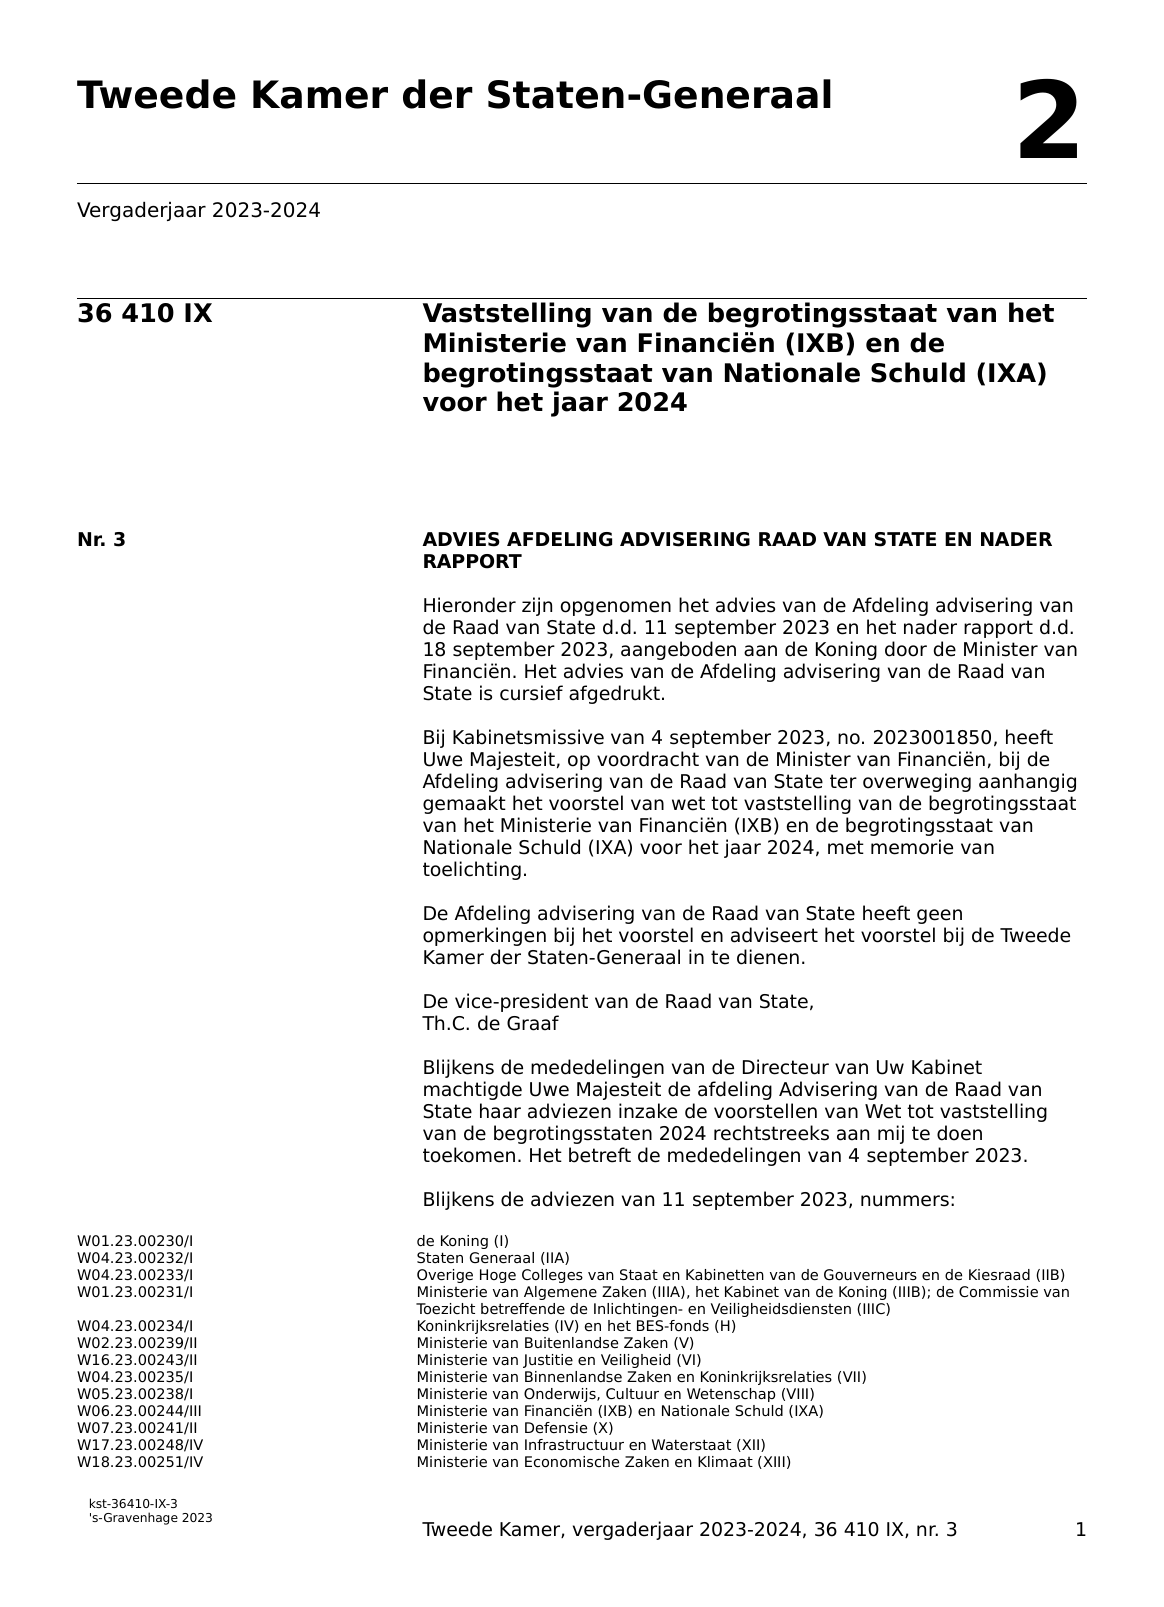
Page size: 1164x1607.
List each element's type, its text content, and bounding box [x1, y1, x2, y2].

table_cell Ministerie van Infrastructuur en Waterstaat (XII) [410, 1437, 1087, 1454]
text 's-Gravenhage 2023 [88, 1511, 323, 1525]
table_cell W05.23.00238/I [77, 1386, 410, 1403]
text Blijkens de adviezen van 11 september 2023, nummers: [422, 1189, 1087, 1211]
table_cell Ministerie van Justitie en Veiligheid (VI) [410, 1352, 1087, 1369]
table_header de Koning (I) [410, 1233, 1087, 1250]
table_cell W06.23.00244/III [77, 1403, 410, 1420]
table_cell Overige Hoge Colleges van Staat en Kabinetten van de Gouverneurs en de Kiesraad (IIB) [410, 1267, 1087, 1284]
text De Afdeling advisering van de Raad van State heeft geen opmerkingen bij het voorstel en adviseert het voorstel bij de Tweede Kamer der Staten-Generaal in te dienen. [422, 903, 1087, 969]
table_cell Ministerie van Financiën (IXB) en Nationale Schuld (IXA) [410, 1403, 1087, 1420]
table_cell Ministerie van Onderwijs, Cultuur en Wetenschap (VIII) [410, 1386, 1087, 1403]
table_cell Ministerie van Buitenlandse Zaken (V) [410, 1335, 1087, 1352]
table_cell W04.23.00232/I [77, 1250, 410, 1267]
table_cell Staten Generaal (IIA) [410, 1250, 1087, 1267]
text Blijkens de mededelingen van de Directeur van Uw Kabinet machtigde Uwe Majesteit de afdeling Advisering van de Raad van State haar adviezen inzake de voorstellen van Wet tot vaststelling van de begrotingsstaten 2024 rechtstreeks aan mij te doen toekomen. Het betreft de mededelingen van 4 september 2023. [422, 1057, 1087, 1167]
table_cell W04.23.00234/I [77, 1318, 410, 1335]
table_cell W01.23.00231/I [77, 1284, 410, 1318]
table_cell Ministerie van Economische Zaken en Klimaat (XIII) [410, 1454, 1087, 1471]
text Th.C. de Graaf [422, 1013, 1087, 1035]
table_cell W02.23.00239/II [77, 1335, 410, 1352]
table_cell Ministerie van Binnenlandse Zaken en Koninkrijksrelaties (VII) [410, 1369, 1087, 1386]
text Bij Kabinetsmissive van 4 september 2023, no. 2023001850, heeft Uwe Majesteit, op voordracht van de Minister van Financiën, bij de Afdeling advisering van de Raad van State ter overweging aanhangig gemaakt het voorstel van wet tot vaststelling van de begrotingsstaat van het Ministerie van Financiën (IXB) en de begrotingsstaat van Nationale Schuld (IXA) voor het jaar 2024, met memorie van toelichting. [422, 727, 1087, 881]
subtitle Nr. 3 ADVIES AFDELING ADVISERING RAAD VAN STATE EN NADER RAPPORT [77, 529, 1087, 573]
text Hieronder zijn opgenomen het advies van de Afdeling advisering van de Raad van State d.d. 11 september 2023 en het nader rapport d.d. 18 september 2023, aangeboden aan de Koning door de Minister van Financiën. Het advies van de Afdeling advisering van de Raad van State is cursief afgedrukt. [422, 595, 1087, 705]
table_cell Vergaderjaar 2023-2024 [77, 184, 1087, 298]
table_cell W17.23.00248/IV [77, 1437, 410, 1454]
text De vice-president van de Raad van State, [422, 991, 1087, 1013]
table_cell W18.23.00251/IV [77, 1454, 410, 1471]
table_cell W16.23.00243/II [77, 1352, 410, 1369]
table_cell W04.23.00233/I [77, 1267, 410, 1284]
table_cell Ministerie van Defensie (X) [410, 1420, 1087, 1437]
subtitle 36 410 IX Vaststelling van de begrotingsstaat van het Ministerie van Financiën (IXB) en de begrotingsstaat van Nationale Schuld (IXA) voor het jaar 2024 [77, 299, 1087, 418]
text kst-36410-IX-3 [88, 1497, 323, 1511]
table_cell W07.23.00241/II [77, 1420, 410, 1437]
table_cell Koninkrijksrelaties (IV) en het BES-fonds (H) [410, 1318, 1087, 1335]
table_header W01.23.00230/I [77, 1233, 410, 1250]
table_cell Ministerie van Algemene Zaken (IIIA), het Kabinet van de Koning (IIIB); de Commissie van Toezicht betreffende de Inlichtingen- en Veiligheidsdiensten (IIIC) [410, 1284, 1087, 1318]
table_header 2 [886, 59, 1087, 183]
table_cell W04.23.00235/I [77, 1369, 410, 1386]
table_header Tweede Kamer der Staten-Generaal [77, 59, 886, 183]
